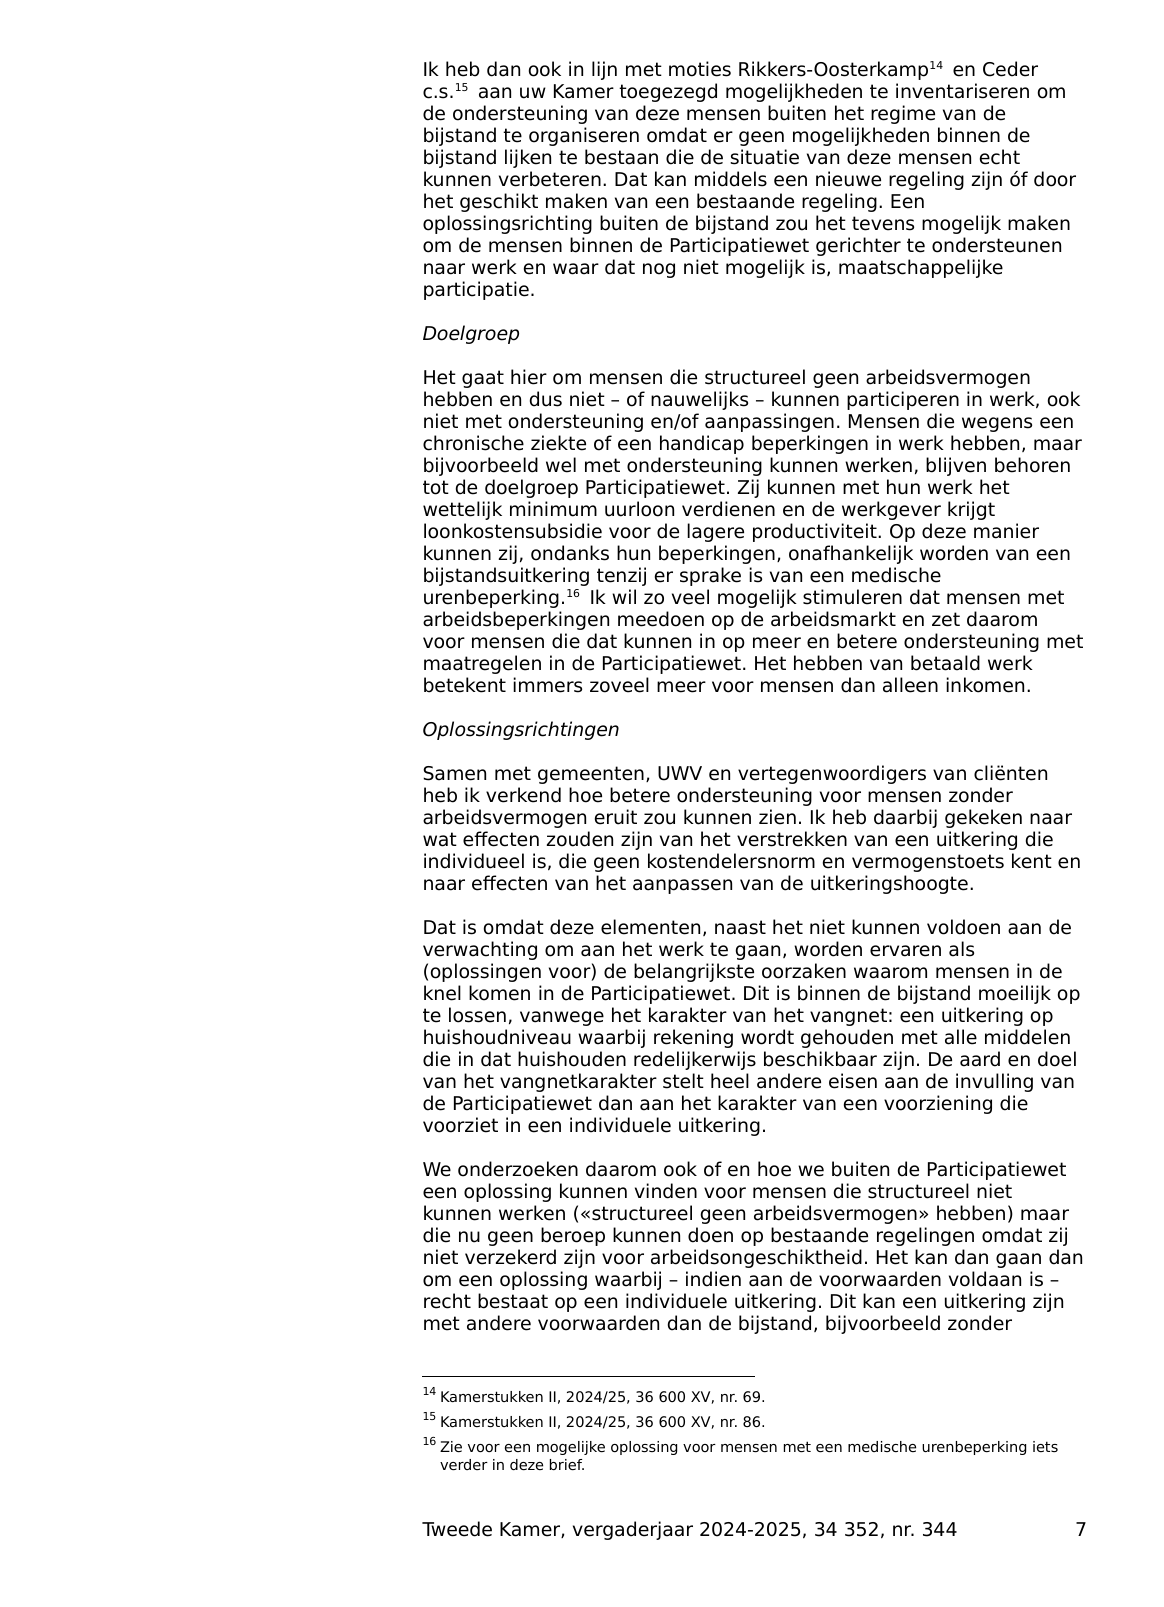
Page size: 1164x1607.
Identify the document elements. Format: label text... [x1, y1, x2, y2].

text Ik heb dan ook in lijn met moties Rikkers-Oosterkamp en Ceder c.s. aan uw Kamer toegezegd mogelijkheden te inventariseren om de ondersteuning van deze mensen buiten het regime van de bijstand te organiseren omdat er geen mogelijkheden binnen de bijstand lijken te bestaan die de situatie van deze mensen echt kunnen verbeteren. Dat kan middels een nieuwe regeling zijn óf door het geschikt maken van een bestaande regeling. Een oplossingsrichting buiten de bijstand zou het tevens mogelijk maken om de mensen binnen de Participatiewet gerichter te ondersteunen naar werk en waar dat nog niet mogelijk is, maatschappelijke participatie. [422, 59, 1087, 301]
subtitle Doelgroep [422, 323, 1087, 345]
text Kamerstukken II, 2024/25, 36 600 XV, nr. 86. [422, 1410, 1087, 1432]
text Kamerstukken II, 2024/25, 36 600 XV, nr. 69. [422, 1385, 1087, 1407]
text Samen met gemeenten, UWV en vertegenwoordigers van cliënten heb ik verkend hoe betere ondersteuning voor mensen zonder arbeidsvermogen eruit zou kunnen zien. Ik heb daarbij gekeken naar wat effecten zouden zijn van het verstrekken van een uitkering die individueel is, die geen kostendelersnorm en vermogenstoets kent en naar effecten van het aanpassen van de uitkeringshoogte. [422, 763, 1087, 895]
text Zie voor een mogelijke oplossing voor mensen met een medische urenbeperking iets verder in deze brief. [422, 1435, 1087, 1474]
text We onderzoeken daarom ook of en hoe we buiten de Participatiewet een oplossing kunnen vinden voor mensen die structureel niet kunnen werken («structureel geen arbeidsvermogen» hebben) maar die nu geen beroep kunnen doen op bestaande regelingen omdat zij niet verzekerd zijn voor arbeidsongeschiktheid. Het kan dan gaan dan om een oplossing waarbij – indien aan de voorwaarden voldaan is – recht bestaat op een individuele uitkering. Dit kan een uitkering zijn met andere voorwaarden dan de bijstand, bijvoorbeeld zonder [422, 1159, 1087, 1335]
subtitle Oplossingsrichtingen [422, 719, 1087, 741]
text Het gaat hier om mensen die structureel geen arbeidsvermogen hebben en dus niet – of nauwelijks – kunnen participeren in werk, ook niet met ondersteuning en/of aanpassingen. Mensen die wegens een chronische ziekte of een handicap beperkingen in werk hebben, maar bijvoorbeeld wel met ondersteuning kunnen werken, blijven behoren tot de doelgroep Participatiewet. Zij kunnen met hun werk het wettelijk minimum uurloon verdienen en de werkgever krijgt loonkostensubsidie voor de lagere productiviteit. Op deze manier kunnen zij, ondanks hun beperkingen, onafhankelijk worden van een bijstandsuitkering tenzij er sprake is van een medische urenbeperking. Ik wil zo veel mogelijk stimuleren dat mensen met arbeidsbeperkingen meedoen op de arbeidsmarkt en zet daarom voor mensen die dat kunnen in op meer en betere ondersteuning met maatregelen in de Participatiewet. Het hebben van betaald werk betekent immers zoveel meer voor mensen dan alleen inkomen. [422, 367, 1087, 697]
text Dat is omdat deze elementen, naast het niet kunnen voldoen aan de verwachting om aan het werk te gaan, worden ervaren als (oplossingen voor) de belangrijkste oorzaken waarom mensen in de knel komen in de Participatiewet. Dit is binnen de bijstand moeilijk op te lossen, vanwege het karakter van het vangnet: een uitkering op huishoudniveau waarbij rekening wordt gehouden met alle middelen die in dat huishouden redelijkerwijs beschikbaar zijn. De aard en doel van het vangnetkarakter stelt heel andere eisen aan de invulling van de Participatiewet dan aan het karakter van een voorziening die voorziet in een individuele uitkering. [422, 917, 1087, 1137]
